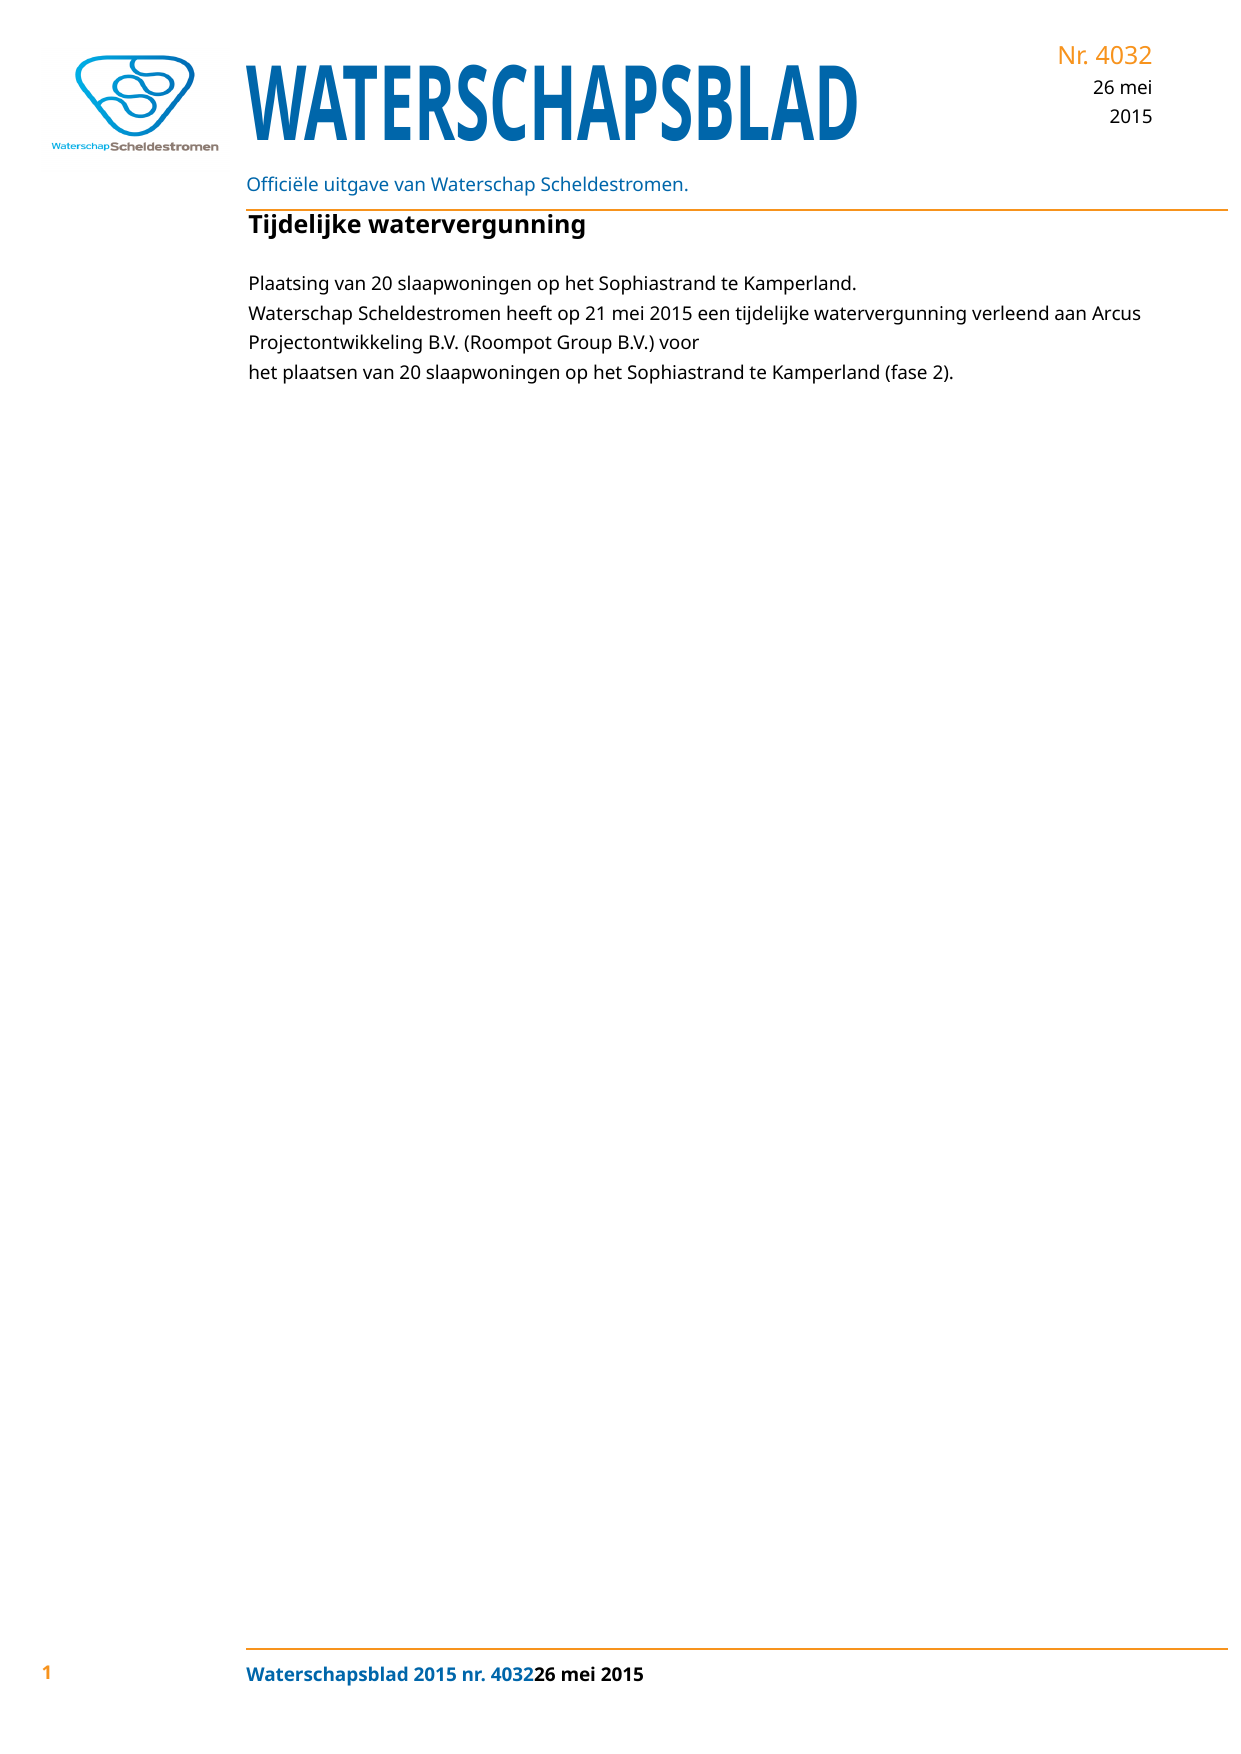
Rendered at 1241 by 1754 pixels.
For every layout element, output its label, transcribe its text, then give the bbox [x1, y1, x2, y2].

text het plaatsen van 20 slaapwoningen op het Sophiastrand te Kamperland (fase 2). [248, 359, 1152, 385]
text Plaatsing van 20 slaapwoningen op het Sophiastrand te Kamperland. [248, 270, 1152, 296]
picture [41, 47, 231, 172]
text Waterschap Scheldestromen heeft op 21 mei 2015 een tijdelijke watervergunning verleend aan Arcus Projectontwikkeling B.V. (Roompot Group B.V.) voor [248, 300, 1152, 355]
text Tijdelijke watervergunning [248, 211, 1152, 241]
